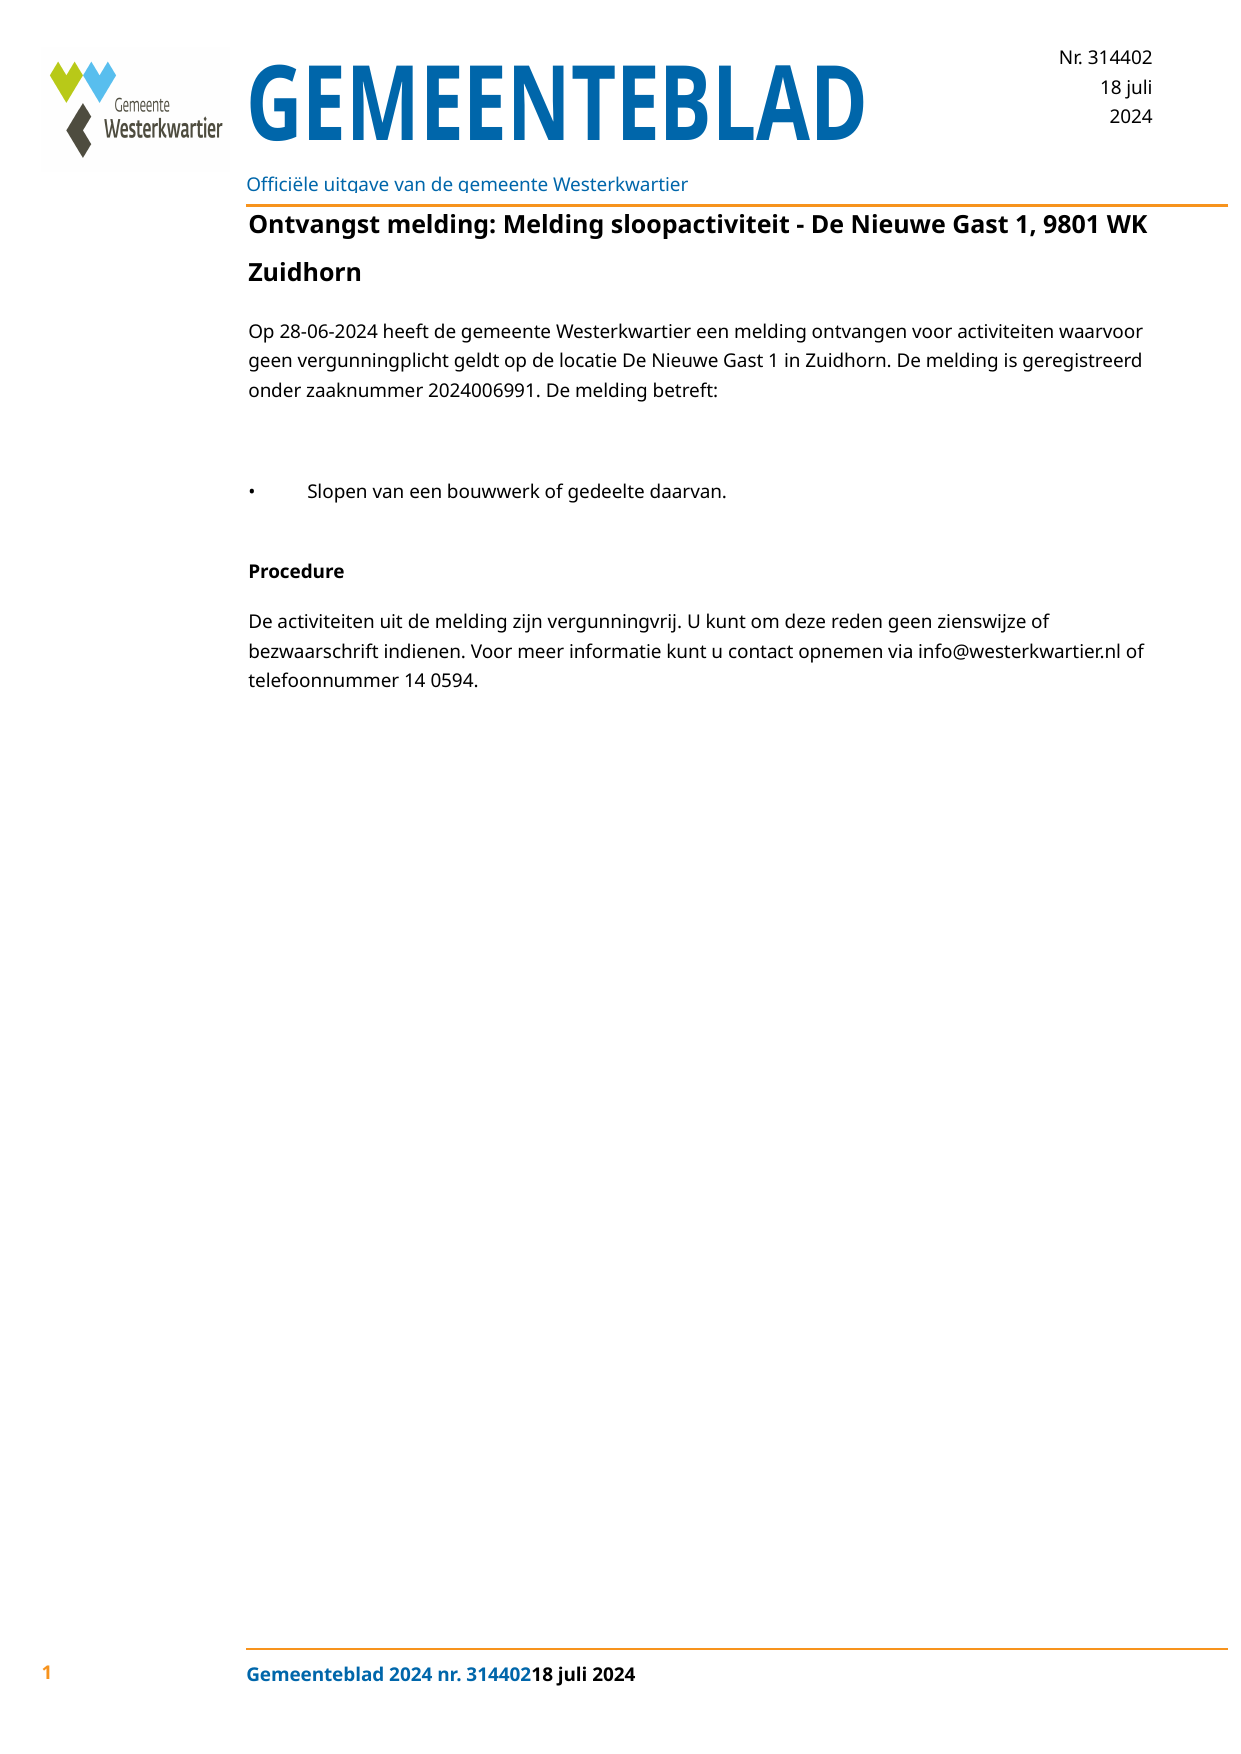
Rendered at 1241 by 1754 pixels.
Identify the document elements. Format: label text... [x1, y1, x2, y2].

picture [41, 47, 231, 172]
text Op 28-06-2024 heeft de gemeente Westerkwartier een melding ontvangen voor activiteiten waarvoor geen vergunningplicht geldt op de locatie De Nieuwe Gast 1 in Zuidhorn. De melding is geregistreerd onder zaaknummer 2024006991. De melding betreft: [248, 318, 1152, 403]
text De activiteiten uit de melding zijn vergunningvrij. U kunt om deze reden geen zienswijze of bezwaarschrift indienen. Voor meer informatie kunt u contact opnemen via info@westerkwartier.nl of telefoonnummer 14 0594. [248, 608, 1152, 693]
list Slopen van een bouwwerk of gedeelte daarvan. [248, 478, 1152, 504]
text Ontvangst melding: Melding sloopactiviteit - De Nieuwe Gast 1, 9801 WK Zuidhorn [248, 207, 1152, 288]
text Procedure [248, 558, 1152, 584]
